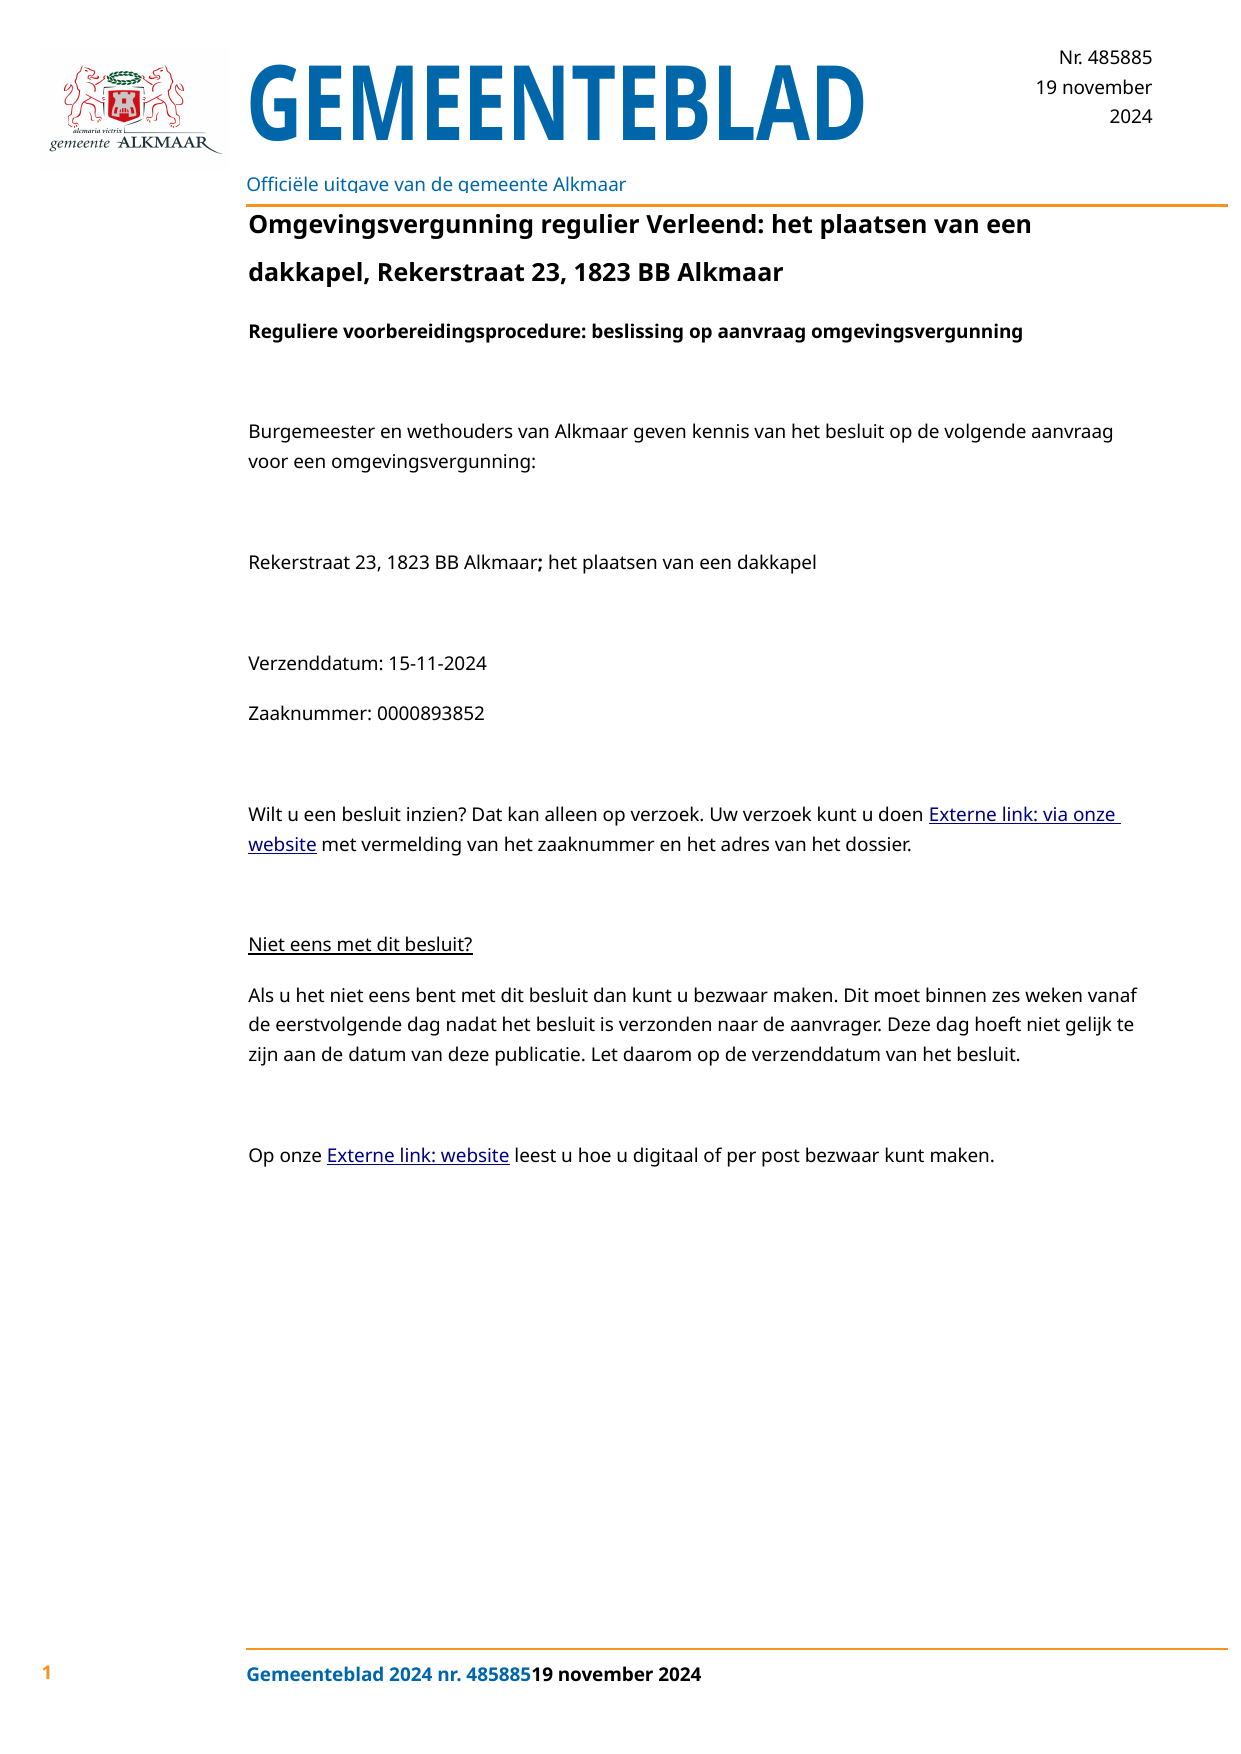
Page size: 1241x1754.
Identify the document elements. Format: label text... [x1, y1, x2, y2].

text Niet eens met dit besluit? [248, 932, 1152, 957]
text Rekerstraat 23, 1823 BB Alkmaar; het plaatsen van een dakkapel [248, 549, 1152, 575]
text Omgevingsvergunning regulier Verleend: het plaatsen van een dakkapel, Rekerstraat 23, 1823 BB Alkmaar [248, 207, 1152, 288]
text Als u het niet eens bent met dit besluit dan kunt u bezwaar maken. Dit moet binnen zes weken vanaf de eerstvolgende dag nadat het besluit is verzonden naar de aanvrager. Deze dag hoeft niet gelijk te zijn aan de datum van deze publicatie. Let daarom op de verzenddatum van het besluit. [248, 982, 1152, 1067]
picture [41, 47, 231, 172]
text Burgemeester en wethouders van Alkmaar geven kennis van het besluit op de volgende aanvraag voor een omgevingsvergunning: [248, 419, 1152, 474]
text Verzenddatum: 15-11-2024 [248, 650, 1152, 676]
text Wilt u een besluit inzien? Dat kan alleen op verzoek. Uw verzoek kunt u doen Externe link: via onze website met vermelding van het zaaknummer en het adres van het dossier. [248, 801, 1152, 857]
text Zaaknummer: 0000893852 [248, 700, 1152, 726]
text Reguliere voorbereidingsprocedure: beslissing op aanvraag omgevingsvergunning [248, 318, 1152, 344]
text Op onze Externe link: website leest u hoe u digitaal of per post bezwaar kunt maken. [248, 1142, 1152, 1168]
